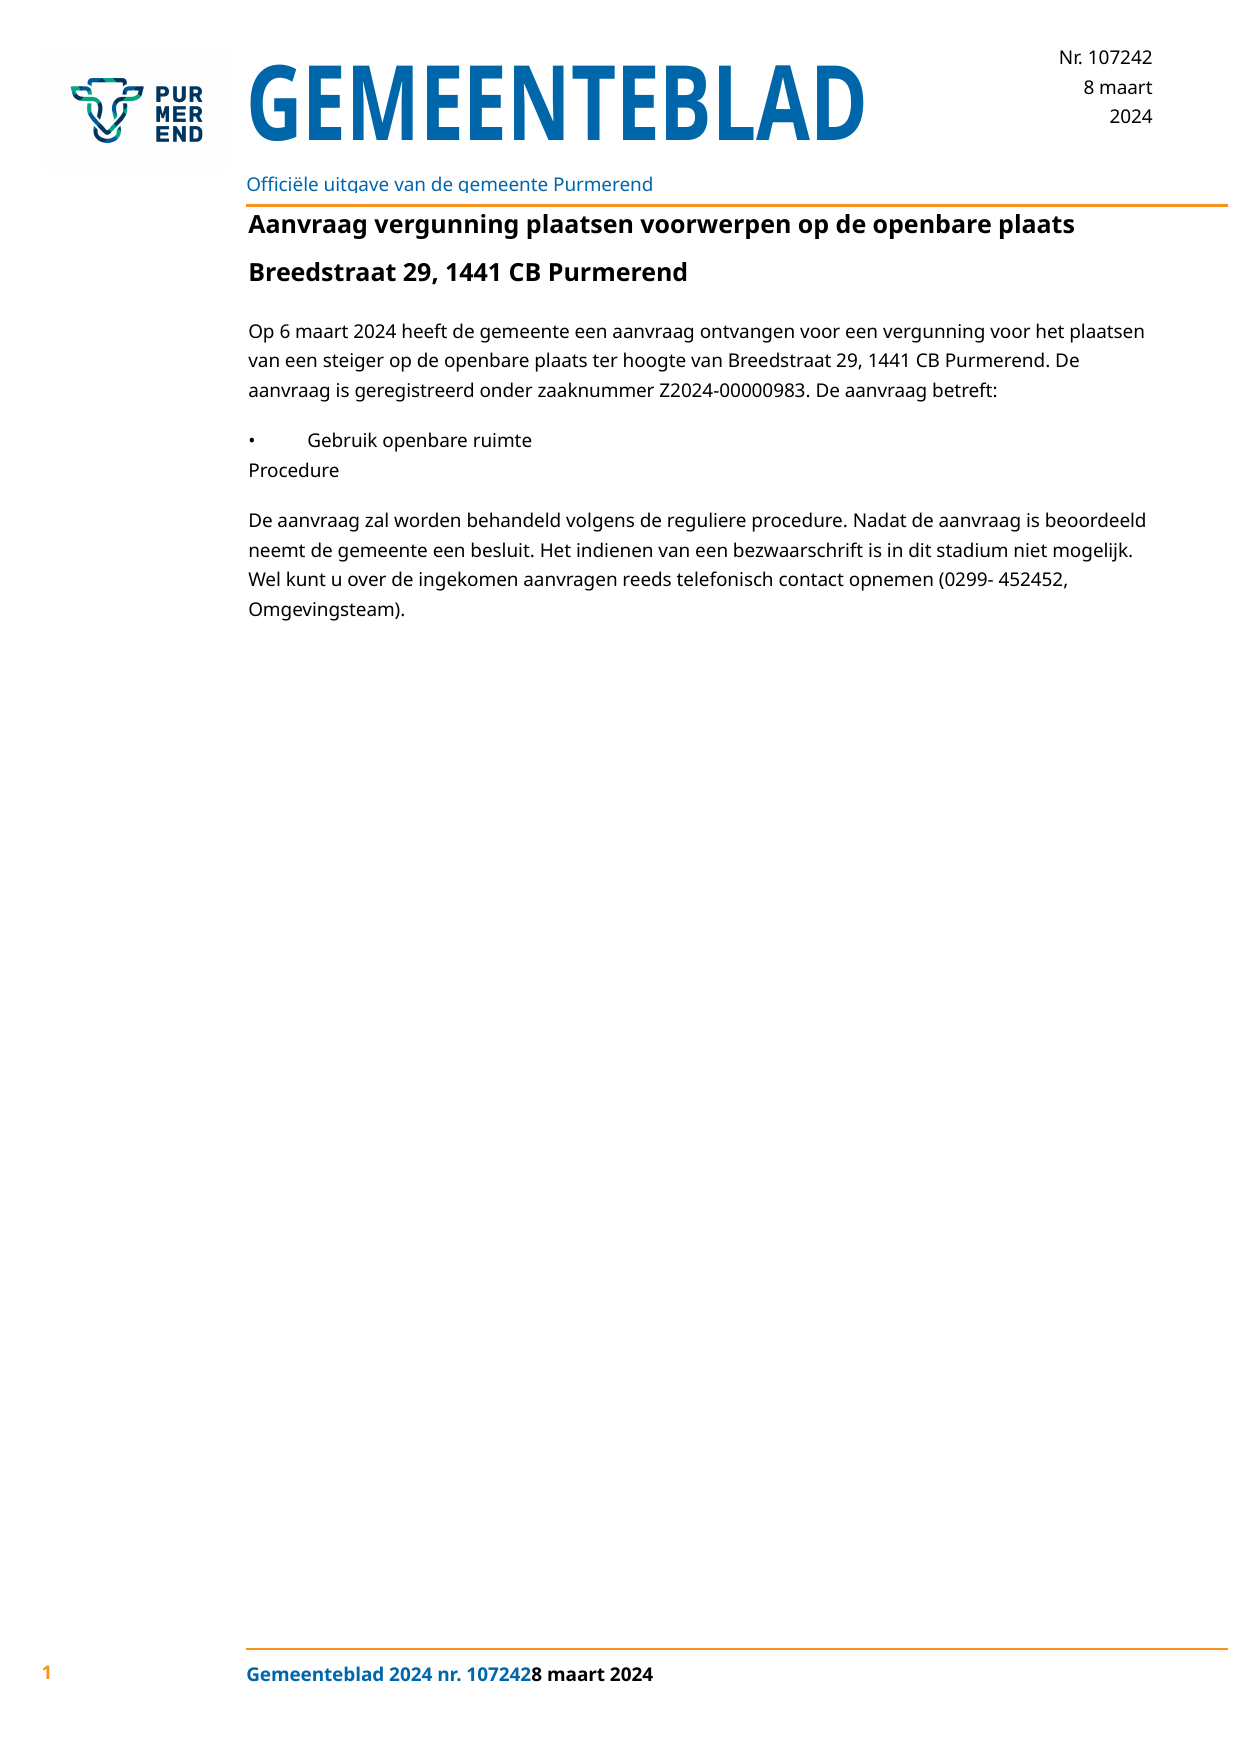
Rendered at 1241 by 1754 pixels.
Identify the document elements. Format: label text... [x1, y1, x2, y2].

list Gebruik openbare ruimte [248, 427, 1152, 453]
text Aanvraag vergunning plaatsen voorwerpen op de openbare plaats Breedstraat 29, 1441 CB Purmerend [248, 207, 1152, 288]
text Procedure [248, 457, 1152, 483]
picture [41, 47, 231, 172]
text De aanvraag zal worden behandeld volgens de reguliere procedure. Nadat de aanvraag is beoordeeld neemt de gemeente een besluit. Het indienen van een bezwaarschrift is in dit stadium niet mogelijk. Wel kunt u over de ingekomen aanvragen reeds telefonisch contact opnemen (0299- 452452, Omgevingsteam). [248, 507, 1152, 622]
text Op 6 maart 2024 heeft de gemeente een aanvraag ontvangen voor een vergunning voor het plaatsen van een steiger op de openbare plaats ter hoogte van Breedstraat 29, 1441 CB Purmerend. De aanvraag is geregistreerd onder zaaknummer Z2024-00000983. De aanvraag betreft: [248, 318, 1152, 403]
